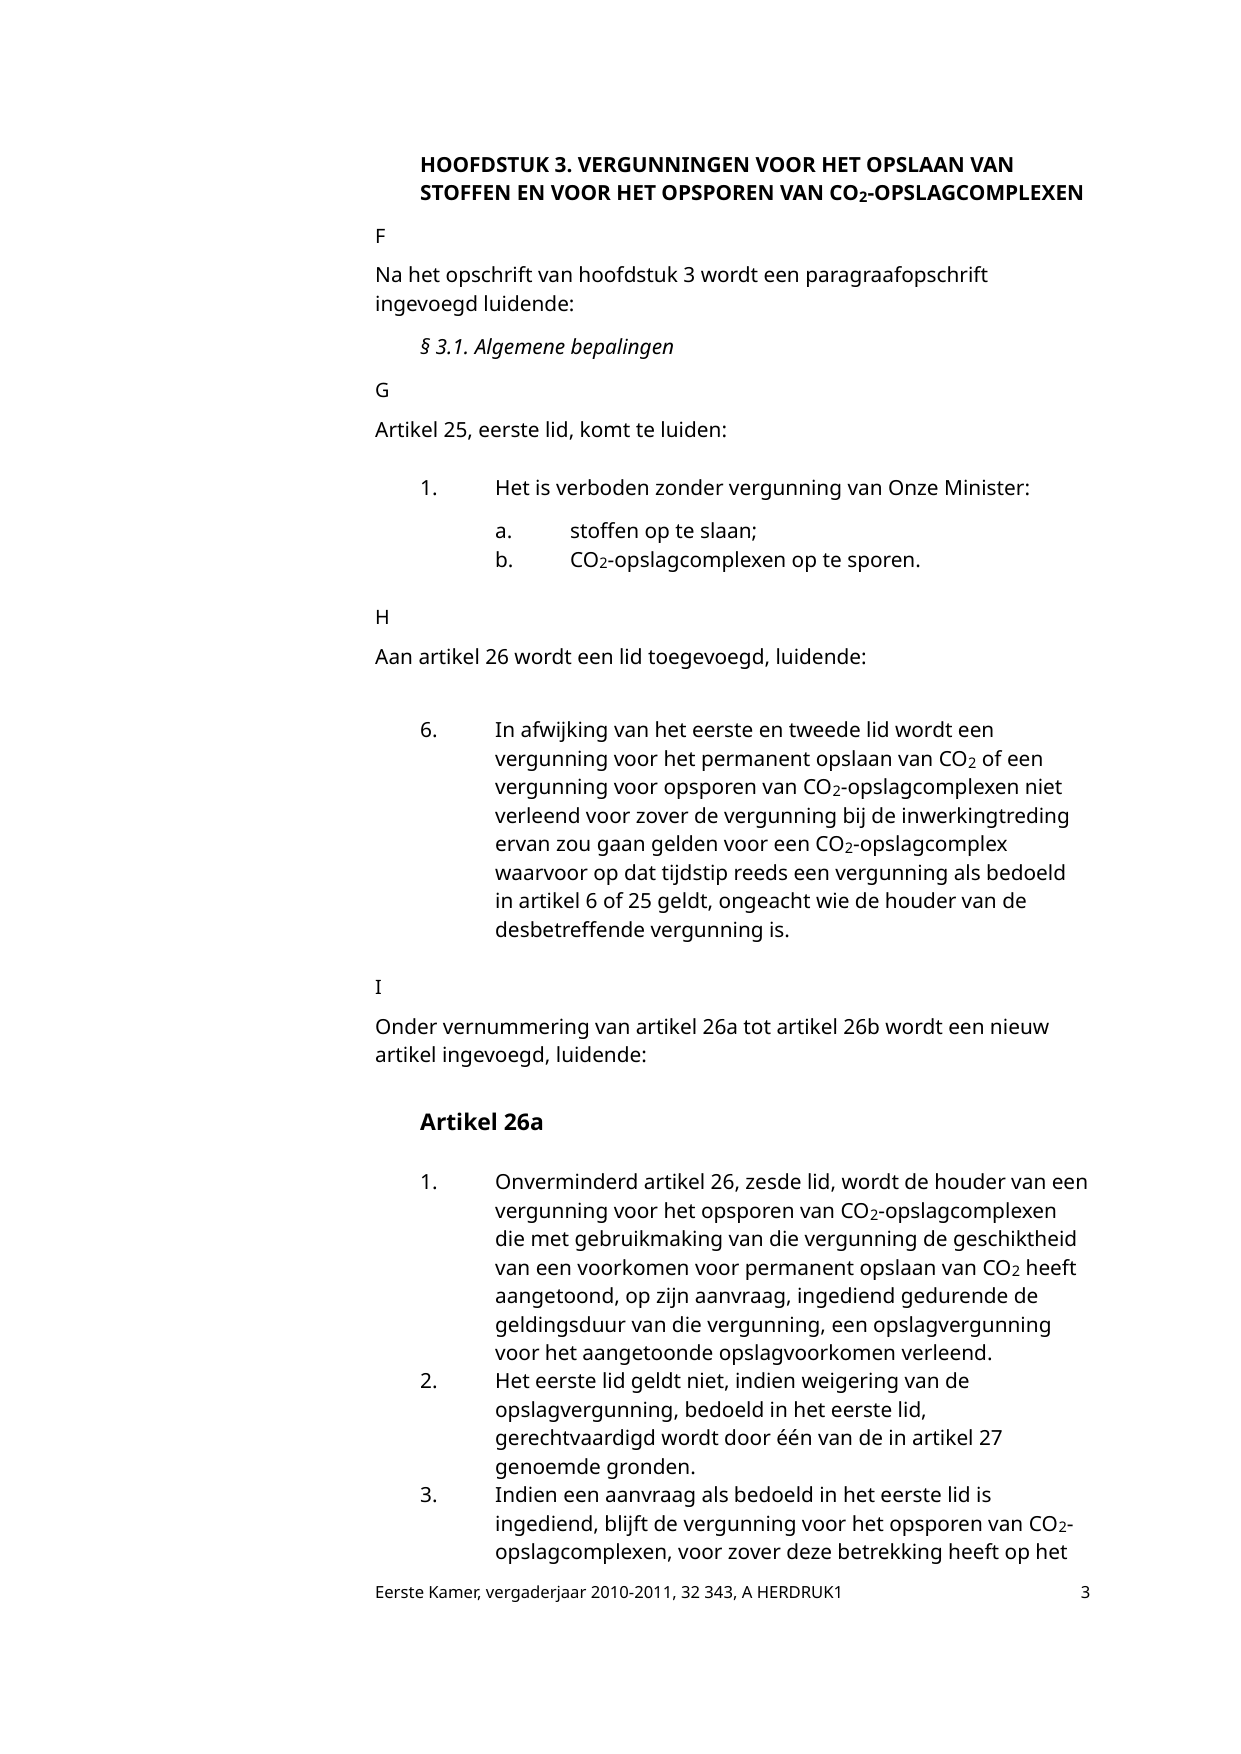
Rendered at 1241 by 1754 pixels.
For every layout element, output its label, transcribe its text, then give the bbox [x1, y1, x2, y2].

text Na het opschrift van hoofdstuk 3 wordt een paragraafopschrift ingevoegd luidende: [375, 261, 1090, 317]
text I [375, 973, 1090, 1000]
list Het is verboden zonder vergunning van Onze Minister: [420, 473, 1090, 502]
text Aan artikel 26 wordt een lid toegevoegd, luidende: [375, 642, 1090, 671]
text § 3.1. Algemene bepalingen [420, 332, 1090, 361]
text Onder vernummering van artikel 26a tot artikel 26b wordt een nieuw artikel ingevoegd, luidende: [375, 1012, 1090, 1069]
text Artikel 25, eerste lid, komt te luiden: [375, 415, 1090, 443]
list Het eerste lid geldt niet, indien weigering van de opslagvergunning, bedoeld in het eerste lid, gerechtvaardigd wordt door één van de in artikel 27 genoemde gronden. [420, 1367, 1090, 1480]
text F [375, 222, 1090, 249]
list In afwijking van het eerste en tweede lid wordt een vergunning voor het permanent opslaan van CO2 of een vergunning voor opsporen van CO2-opslagcomplexen niet verleend voor zover de vergunning bij de inwerkingtreding ervan zou gaan gelden voor een CO2-opslagcomplex waarvoor op dat tijdstip reeds een vergunning als bedoeld in artikel 6 of 25 geldt, ongeacht wie de houder van de desbetreffende vergunning is. [420, 716, 1090, 943]
subtitle Artikel 26a [420, 1106, 1090, 1137]
text H [375, 603, 1090, 630]
list Onverminderd artikel 26, zesde lid, wordt de houder van een vergunning voor het opsporen van CO2-opslagcomplexen die met gebruikmaking van die vergunning de geschiktheid van een voorkomen voor permanent opslaan van CO2 heeft aangetoond, op zijn aanvraag, ingediend gedurende de geldingsduur van die vergunning, een opslagvergunning voor het aangetoonde opslagvoorkomen verleend. [420, 1167, 1090, 1367]
list stoffen op te slaan; [495, 517, 1090, 545]
list CO2-opslagcomplexen op te sporen. [495, 545, 1090, 573]
text G [375, 376, 1090, 403]
list Indien een aanvraag als bedoeld in het eerste lid is ingediend, blijft de vergunning voor het opsporen van CO2-opslagcomplexen, voor zover deze betrekking heeft op het [420, 1480, 1090, 1566]
text HOOFDSTUK 3. VERGUNNINGEN VOOR HET OPSLAAN VAN STOFFEN EN VOOR HET OPSPOREN VAN CO2-OPSLAGCOMPLEXEN [420, 150, 1090, 207]
